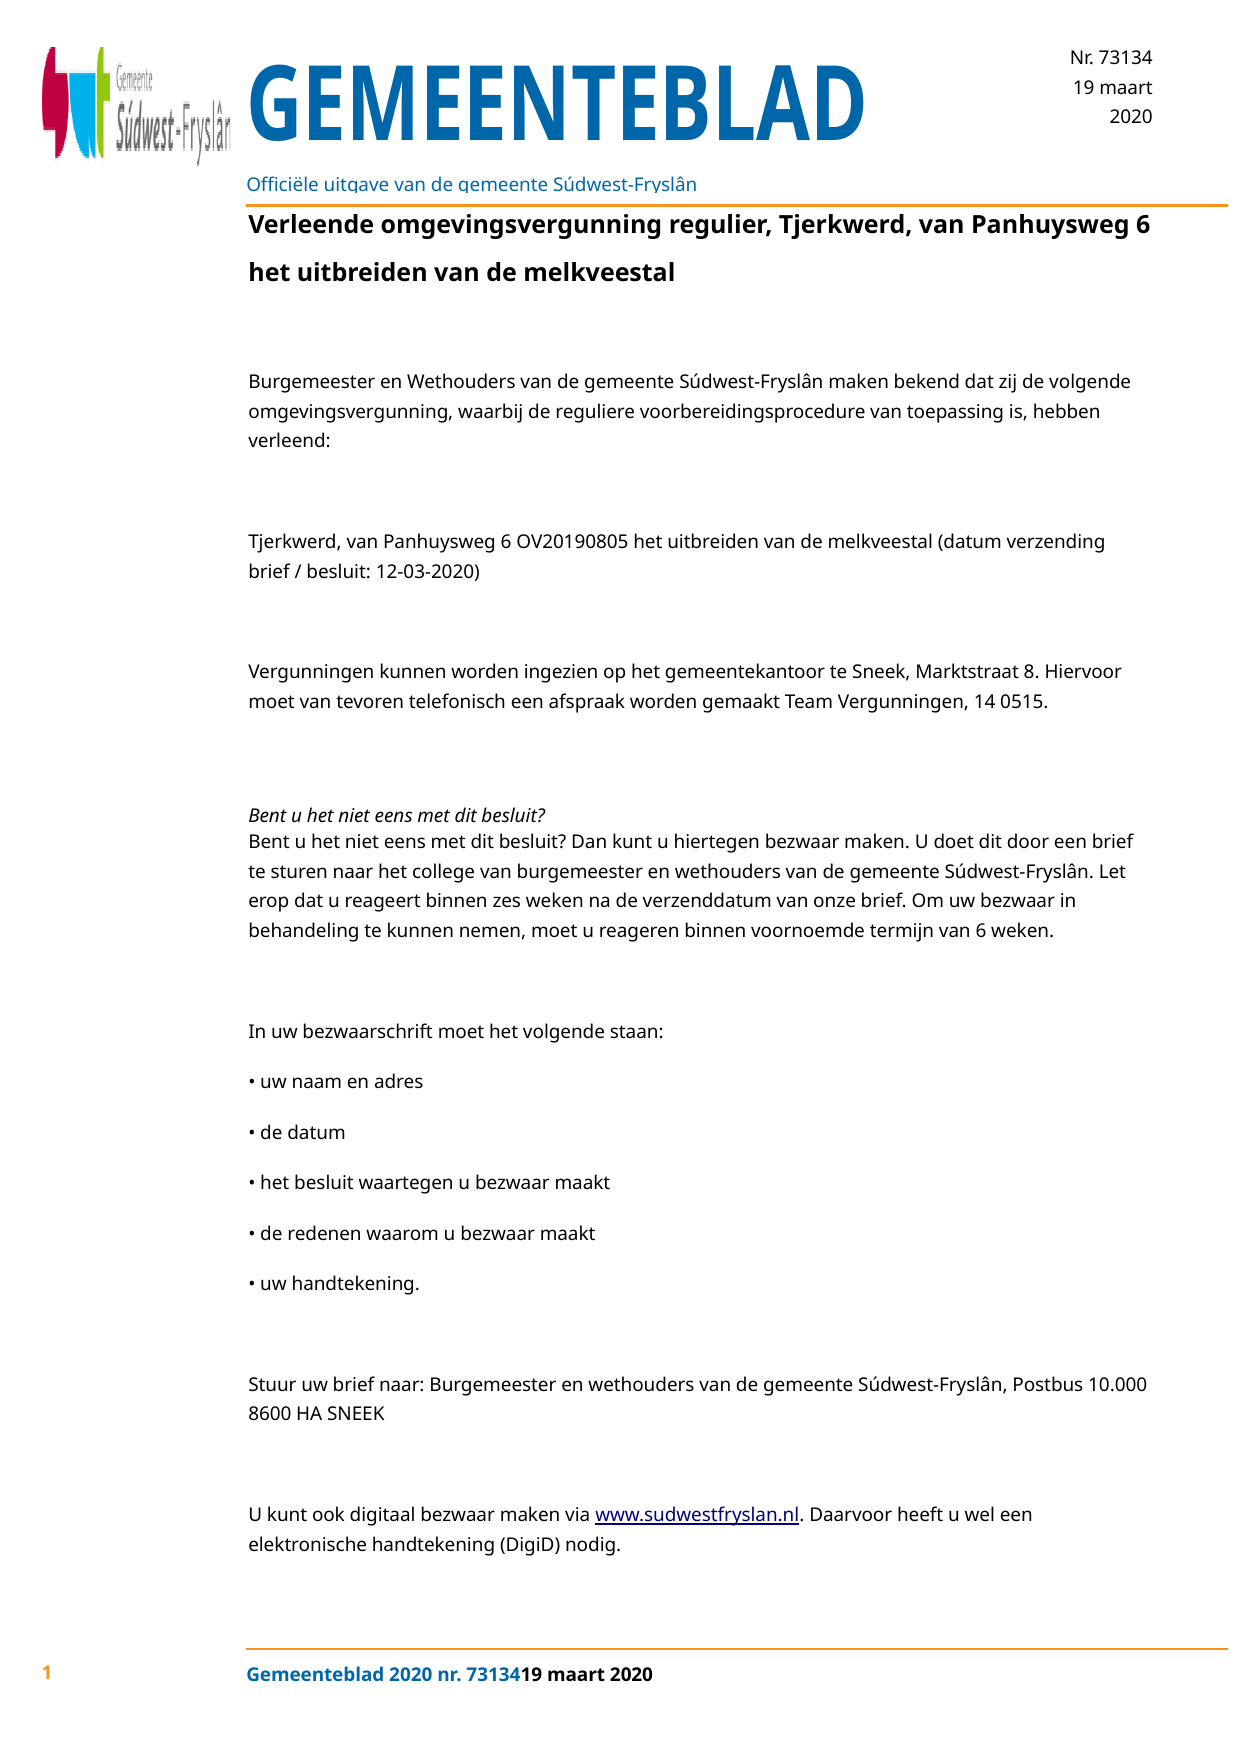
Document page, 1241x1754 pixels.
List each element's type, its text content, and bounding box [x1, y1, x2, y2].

text Tjerkwerd, van Panhuysweg 6 OV20190805 het uitbreiden van de melkveestal (datum verzending brief / besluit: 12-03-2020) [248, 528, 1152, 584]
text • uw naam en adres [248, 1068, 1152, 1094]
text Bent u het niet eens met dit besluit? Dan kunt u hiertegen bezwaar maken. U doet dit door een brief te sturen naar het college van burgemeester en wethouders van de gemeente Súdwest-Fryslân. Let erop dat u reageert binnen zes weken na de verzenddatum van onze brief. Om uw bezwaar in behandeling te kunnen nemen, moet u reageren binnen voornoemde termijn van 6 weken. [248, 828, 1152, 943]
picture [41, 47, 231, 172]
text Vergunningen kunnen worden ingezien op het gemeentekantoor te Sneek, Marktstraat 8. Hiervoor moet van tevoren telefonisch een afspraak worden gemaakt Team Vergunningen, 14 0515. [248, 659, 1152, 714]
text • het besluit waartegen u bezwaar maakt [248, 1169, 1152, 1195]
text Burgemeester en Wethouders van de gemeente Súdwest-Fryslân maken bekend dat zij de volgende omgevingsvergunning, waarbij de reguliere voorbereidingsprocedure van toepassing is, hebben verleend: [248, 368, 1152, 453]
text • de datum [248, 1119, 1152, 1144]
text Bent u het niet eens met dit besluit? [248, 803, 1152, 828]
text Stuur uw brief naar: Burgemeester en wethouders van de gemeente Súdwest-Fryslân, Postbus 10.000 8600 HA SNEEK [248, 1371, 1152, 1426]
text • uw handtekening. [248, 1270, 1152, 1296]
text In uw bezwaarschrift moet het volgende staan: [248, 1018, 1152, 1044]
text U kunt ook digitaal bezwaar maken via www.sudwestfryslan.nl. Daarvoor heeft u wel een elektronische handtekening (DigiD) nodig. [248, 1501, 1152, 1557]
text Verleende omgevingsvergunning regulier, Tjerkwerd, van Panhuysweg 6 het uitbreiden van de melkveestal [248, 207, 1152, 288]
text • de redenen waarom u bezwaar maakt [248, 1220, 1152, 1245]
